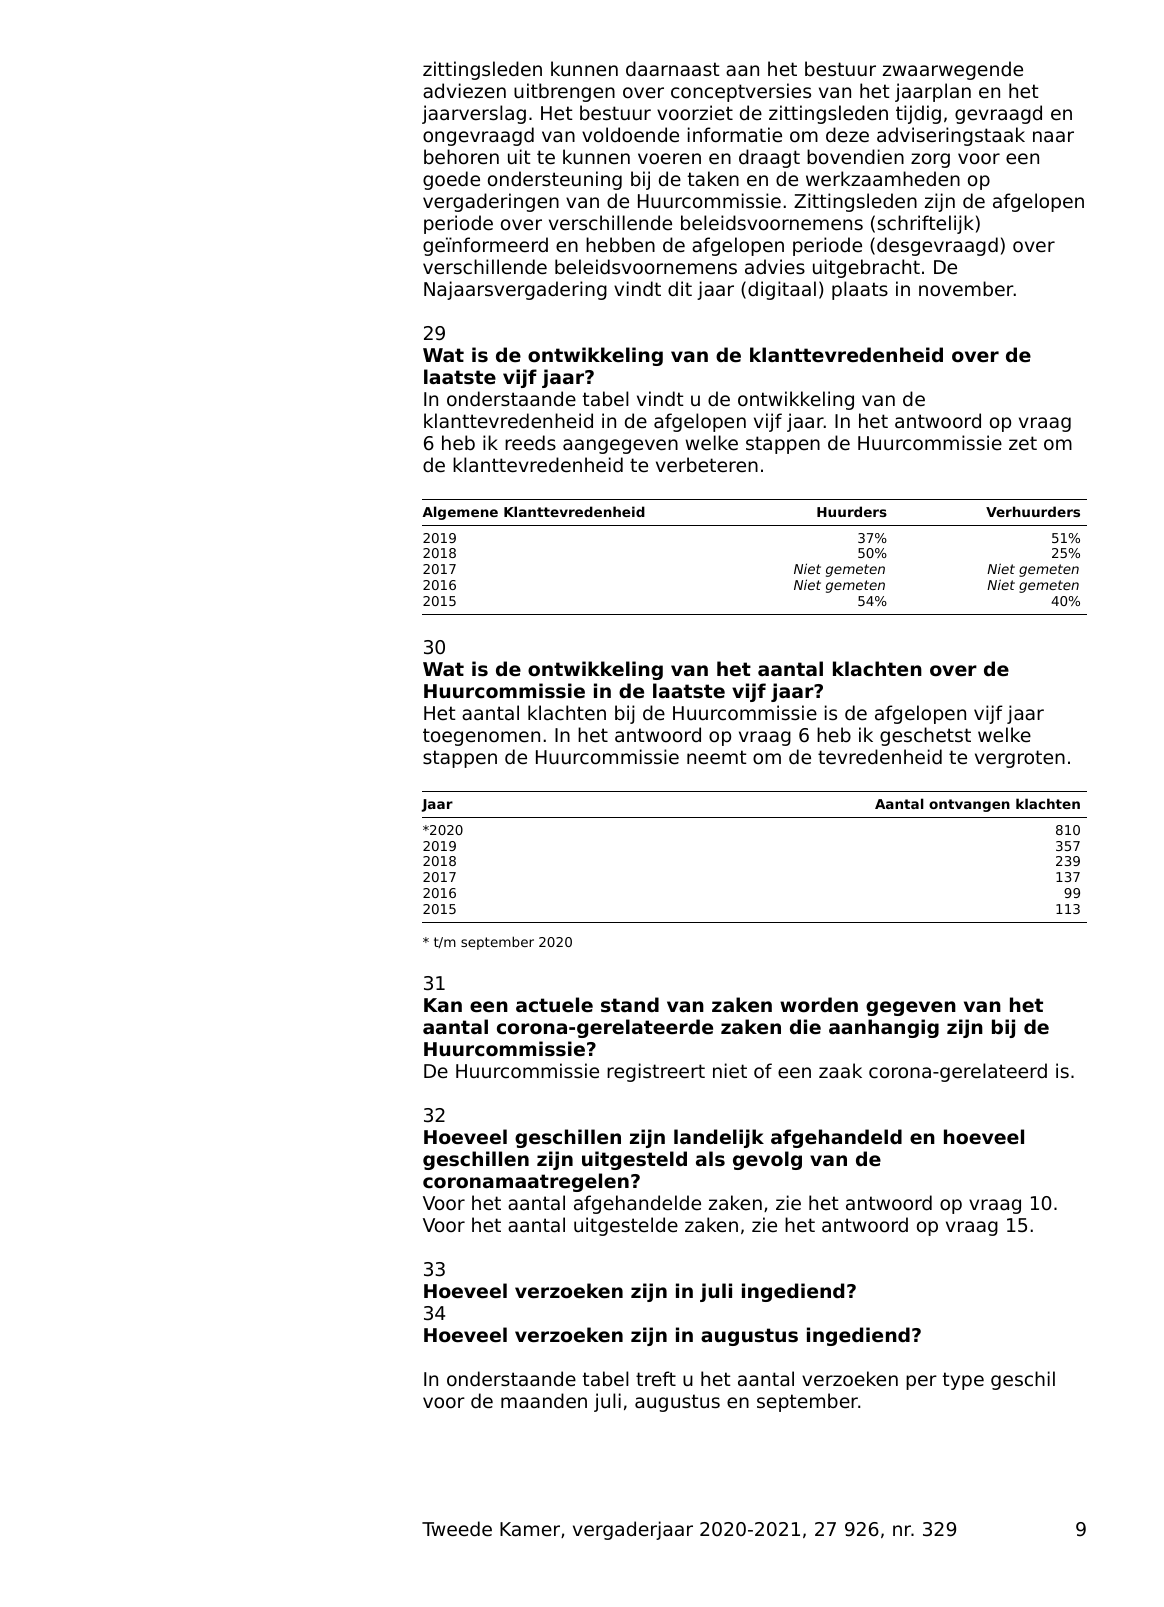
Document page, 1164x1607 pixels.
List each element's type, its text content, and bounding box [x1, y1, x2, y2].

text Voor het aantal uitgestelde zaken, zie het antwoord op vraag 15. [422, 1214, 1087, 1237]
text Hoeveel verzoeken zijn in augustus ingediend? [422, 1325, 1087, 1347]
table_cell 2018 [422, 854, 489, 870]
table_cell 2015 [422, 594, 712, 614]
table_header Jaar [422, 792, 489, 817]
table_cell 239 [489, 854, 1087, 870]
table_cell Niet gemeten [712, 562, 893, 578]
text 34 [422, 1303, 1087, 1325]
table_cell 2017 [422, 870, 489, 886]
table_cell 2019 [422, 839, 489, 854]
text Kan een actuele stand van zaken worden gegeven van het aantal corona-gerelateerde zaken die aanhangig zijn bij de Huurcommissie? [422, 994, 1087, 1061]
table_cell Niet gemeten [893, 562, 1087, 578]
table_cell *2020 [422, 818, 489, 838]
table_cell 357 [489, 839, 1087, 854]
table_cell Niet gemeten [712, 578, 893, 593]
text Wat is de ontwikkeling van de klanttevredenheid over de laatste vijf jaar? [422, 345, 1087, 389]
text 33 [422, 1259, 1087, 1281]
text Hoeveel verzoeken zijn in juli ingediend? [422, 1281, 1087, 1303]
text De Huurcommissie registreert niet of een zaak corona-gerelateerd is. [422, 1061, 1087, 1082]
text 31 [422, 973, 1087, 994]
table_header Huurders [712, 500, 893, 525]
text 30 [422, 637, 1087, 659]
table_cell 2016 [422, 578, 712, 593]
table_cell 113 [489, 901, 1087, 922]
table_cell 51% [893, 526, 1087, 546]
text Voor het aantal afgehandelde zaken, zie het antwoord op vraag 10. [422, 1193, 1087, 1214]
text Wat is de ontwikkeling van het aantal klachten over de Huurcommissie in de laatste vijf jaar? [422, 659, 1087, 703]
table_cell 54% [712, 594, 893, 614]
text 32 [422, 1105, 1087, 1127]
table_cell 2018 [422, 546, 712, 562]
table_cell 40% [893, 594, 1087, 614]
table_cell 2015 [422, 901, 489, 922]
table_cell * t/m september 2020 [422, 923, 1087, 950]
text In onderstaande tabel vindt u de ontwikkeling van de klanttevredenheid in de afgelopen vijf jaar. In het antwoord op vraag 6 heb ik reeds aangegeven welke stappen de Huurcommissie zet om de klanttevredenheid te verbeteren. [422, 389, 1087, 477]
table_cell 37% [712, 526, 893, 546]
table_header Aantal ontvangen klachten [489, 792, 1087, 817]
text zittingsleden kunnen daarnaast aan het bestuur zwaarwegende adviezen uitbrengen over conceptversies van het jaarplan en het jaarverslag. Het bestuur voorziet de zittingsleden tijdig, gevraagd en ongevraagd van voldoende informatie om deze adviseringstaak naar behoren uit te kunnen voeren en draagt bovendien zorg voor een goede ondersteuning bij de taken en de werkzaamheden op vergaderingen van de Huurcommissie. Zittingsleden zijn de afgelopen periode over verschillende beleidsvoornemens (schriftelijk) geïnformeerd en hebben de afgelopen periode (desgevraagd) over verschillende beleidsvoornemens advies uitgebracht. De Najaarsvergadering vindt dit jaar (digitaal) plaats in november. [422, 59, 1087, 301]
table_header Verhuurders [893, 500, 1087, 525]
table_cell 2017 [422, 562, 712, 578]
table_cell 99 [489, 886, 1087, 901]
table_header Algemene Klanttevredenheid [422, 500, 712, 525]
table_cell 137 [489, 870, 1087, 886]
table_cell 2016 [422, 886, 489, 901]
table_cell 25% [893, 546, 1087, 562]
table_cell Niet gemeten [893, 578, 1087, 593]
text 29 [422, 323, 1087, 345]
text In onderstaande tabel treft u het aantal verzoeken per type geschil voor de maanden juli, augustus en september. [422, 1369, 1087, 1413]
table_cell 810 [489, 818, 1087, 838]
table_cell 2019 [422, 526, 712, 546]
table_cell 50% [712, 546, 893, 562]
text Het aantal klachten bij de Huurcommissie is de afgelopen vijf jaar toegenomen. In het antwoord op vraag 6 heb ik geschetst welke stappen de Huurcommissie neemt om de tevredenheid te vergroten. [422, 703, 1087, 769]
text Hoeveel geschillen zijn landelijk afgehandeld en hoeveel geschillen zijn uitgesteld als gevolg van de coronamaatregelen? [422, 1127, 1087, 1193]
